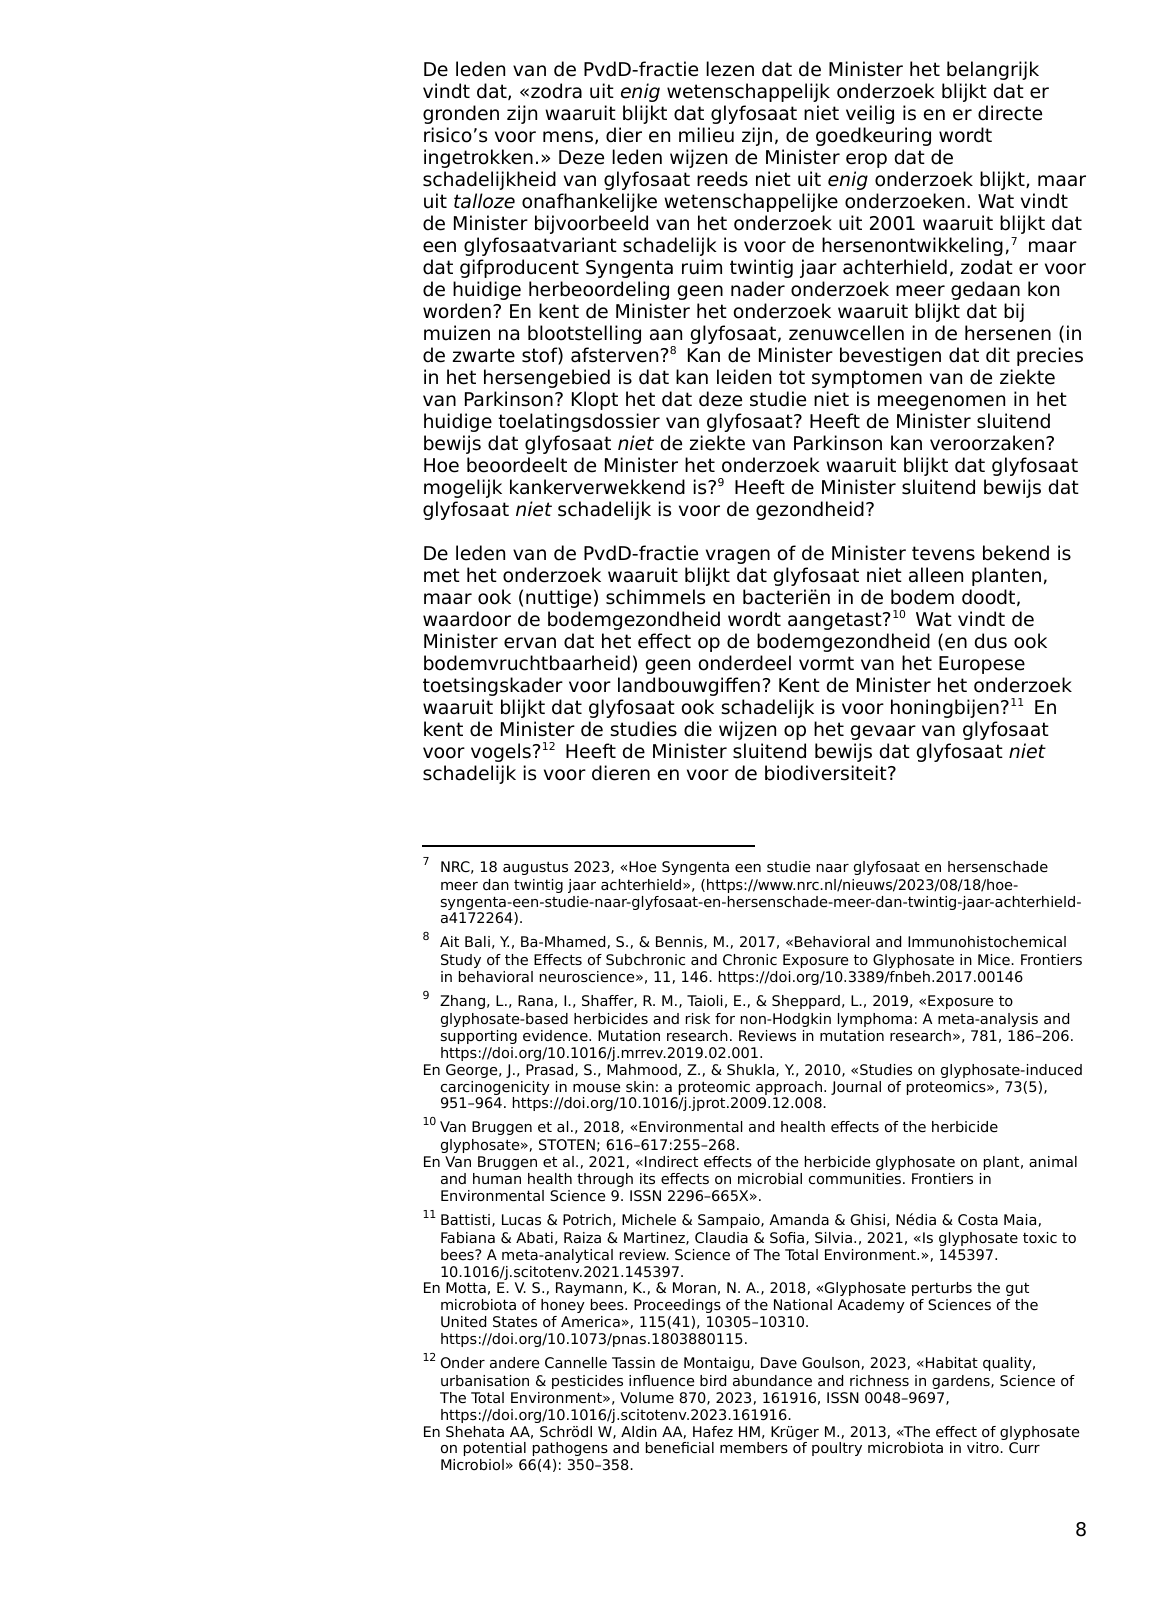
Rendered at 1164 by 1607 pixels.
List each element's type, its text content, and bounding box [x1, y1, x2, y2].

text NRC, 18 augustus 2023, «Hoe Syngenta een studie naar glyfosaat en hersenschade meer dan twintig jaar achterhield», (https://www.nrc.nl/nieuws/2023/08/18/hoe-syngenta-een-studie-naar-glyfosaat-en-hersenschade-meer-dan-twintig-jaar-achterhield-a4172264). [422, 855, 1087, 927]
text De leden van de PvdD-fractie vragen of de Minister tevens bekend is met het onderzoek waaruit blijkt dat glyfosaat niet alleen planten, maar ook (nuttige) schimmels en bacteriën in de bodem doodt, waardoor de bodemgezondheid wordt aangetast? Wat vindt de Minister ervan dat het effect op de bodemgezondheid (en dus ook bodemvruchtbaarheid) geen onderdeel vormt van het Europese toetsingskader voor landbouwgiffen? Kent de Minister het onderzoek waaruit blijkt dat glyfosaat ook schadelijk is voor honingbijen? En kent de Minister de studies die wijzen op het gevaar van glyfosaat voor vogels? Heeft de Minister sluitend bewijs dat glyfosaat niet schadelijk is voor dieren en voor de biodiversiteit? [422, 543, 1087, 784]
text En Shehata AA, Schrödl W, Aldin AA, Hafez HM, Krüger M., 2013, «The effect of glyphosate on potential pathogens and beneficial members of poultry microbiota in vitro. Curr Microbiol» 66(4): 350–358. [422, 1424, 1087, 1474]
text Van Bruggen et al., 2018, «Environmental and health effects of the herbicide glyphosate», STOTEN; 616–617:255–268. [422, 1115, 1087, 1154]
text Ait Bali, Y., Ba-Mhamed, S., & Bennis, M., 2017, «Behavioral and Immunohistochemical Study of the Effects of Subchronic and Chronic Exposure to Glyphosate in Mice. Frontiers in behavioral neuroscience», 11, 146. https://doi.org/10.3389/fnbeh.2017.00146 [422, 930, 1087, 986]
text Zhang, L., Rana, I., Shaffer, R. M., Taioli, E., & Sheppard, L., 2019, «Exposure to glyphosate-based herbicides and risk for non-Hodgkin lymphoma: A meta-analysis and supporting evidence. Mutation research. Reviews in mutation research», 781, 186–206. https://doi.org/10.1016/j.mrrev.2019.02.001. [422, 989, 1087, 1062]
text Battisti, Lucas & Potrich, Michele & Sampaio, Amanda & Ghisi, Nédia & Costa Maia, Fabiana & Abati, Raiza & Martinez, Claudia & Sofia, Silvia., 2021, «Is glyphosate toxic to bees? A meta-analytical review. Science of The Total Environment.», 145397. 10.1016/j.scitotenv.2021.145397. [422, 1208, 1087, 1281]
text En Van Bruggen et al., 2021, «Indirect effects of the herbicide glyphosate on plant, animal and human health through its effects on microbial communities. Frontiers in Environmental Science 9. ISSN 2296–665X». [422, 1154, 1087, 1205]
text De leden van de PvdD-fractie lezen dat de Minister het belangrijk vindt dat, «zodra uit enig wetenschappelijk onderzoek blijkt dat er gronden zijn waaruit blijkt dat glyfosaat niet veilig is en er directe risico’s voor mens, dier en milieu zijn, de goedkeuring wordt ingetrokken.» Deze leden wijzen de Minister erop dat de schadelijkheid van glyfosaat reeds niet uit enig onderzoek blijkt, maar uit talloze onafhankelijke wetenschappelijke onderzoeken. Wat vindt de Minister bijvoorbeeld van het onderzoek uit 2001 waaruit blijkt dat een glyfosaatvariant schadelijk is voor de hersenontwikkeling, maar dat gifproducent Syngenta ruim twintig jaar achterhield, zodat er voor de huidige herbeoordeling geen nader onderzoek meer gedaan kon worden? En kent de Minister het onderzoek waaruit blijkt dat bij muizen na blootstelling aan glyfosaat, zenuwcellen in de hersenen (in de zwarte stof) afsterven? Kan de Minister bevestigen dat dit precies in het hersengebied is dat kan leiden tot symptomen van de ziekte van Parkinson? Klopt het dat deze studie niet is meegenomen in het huidige toelatingsdossier van glyfosaat? Heeft de Minister sluitend bewijs dat glyfosaat niet de ziekte van Parkinson kan veroorzaken? Hoe beoordeelt de Minister het onderzoek waaruit blijkt dat glyfosaat mogelijk kankerverwekkend is? Heeft de Minister sluitend bewijs dat glyfosaat niet schadelijk is voor de gezondheid? [422, 59, 1087, 521]
text Onder andere Cannelle Tassin de Montaigu, Dave Goulson, 2023, «Habitat quality, urbanisation & pesticides influence bird abundance and richness in gardens, Science of The Total Environment», Volume 870, 2023, 161916, ISSN 0048–9697, https://doi.org/10.1016/j.scitotenv.2023.161916. [422, 1351, 1087, 1424]
text En Motta, E. V. S., Raymann, K., & Moran, N. A., 2018, «Glyphosate perturbs the gut microbiota of honey bees. Proceedings of the National Academy of Sciences of the United States of America», 115(41), 10305–10310. https://doi.org/10.1073/pnas.1803880115. [422, 1281, 1087, 1348]
text En George, J., Prasad, S., Mahmood, Z., & Shukla, Y., 2010, «Studies on glyphosate-induced carcinogenicity in mouse skin: a proteomic approach. Journal of proteomics», 73(5), 951–964. https://doi.org/10.1016/j.jprot.2009.12.008. [422, 1062, 1087, 1112]
